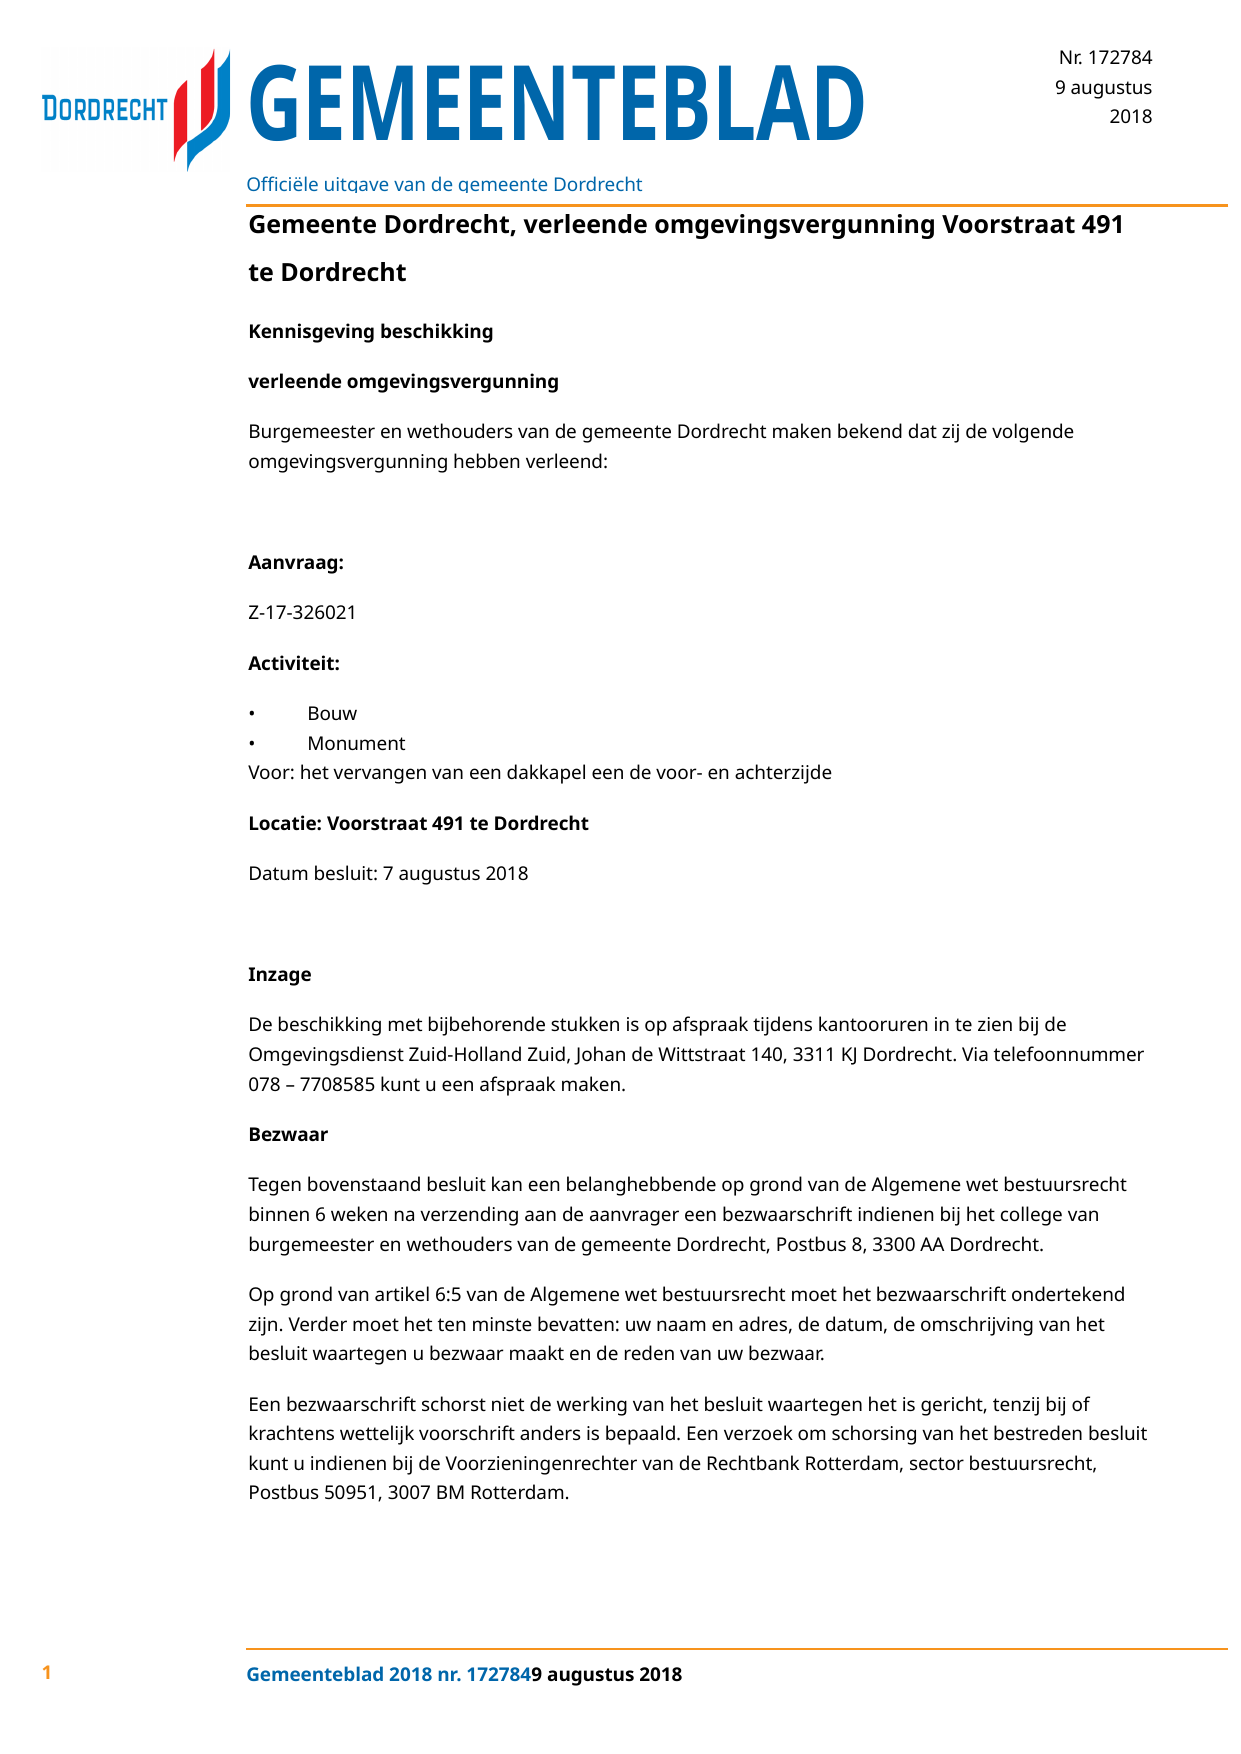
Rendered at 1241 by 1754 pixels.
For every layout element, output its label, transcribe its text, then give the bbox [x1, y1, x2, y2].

text Inzage [248, 961, 1152, 987]
list Monument [248, 730, 1152, 756]
text Voor: het vervangen van een dakkapel een de voor- en achterzijde [248, 759, 1152, 785]
picture [41, 47, 231, 172]
text Op grond van artikel 6:5 van de Algemene wet bestuursrecht moet het bezwaarschrift ondertekend zijn. Verder moet het ten minste bevatten: uw naam en adres, de datum, de omschrijving van het besluit waartegen u bezwaar maakt en de reden van uw bezwaar. [248, 1281, 1152, 1366]
text Een bezwaarschrift schorst niet de werking van het besluit waartegen het is gericht, tenzij bij of krachtens wettelijk voorschrift anders is bepaald. Een verzoek om schorsing van het bestreden besluit kunt u indienen bij de Voorzieningenrechter van de Rechtbank Rotterdam, sector bestuursrecht, Postbus 50951, 3007 BM Rotterdam. [248, 1391, 1152, 1505]
text Locatie: Voorstraat 491 te Dordrecht [248, 810, 1152, 836]
text Z-17-326021 [248, 599, 1152, 625]
text verleende omgevingsvergunning [248, 368, 1152, 394]
text Kennisgeving beschikking [248, 318, 1152, 344]
text Bezwaar [248, 1121, 1152, 1147]
text Activiteit: [248, 650, 1152, 676]
text Datum besluit: 7 augustus 2018 [248, 860, 1152, 886]
text Burgemeester en wethouders van de gemeente Dordrecht maken bekend dat zij de volgende omgevingsvergunning hebben verleend: [248, 419, 1152, 474]
text Tegen bovenstaand besluit kan een belanghebbende op grond van de Algemene wet bestuursrecht binnen 6 weken na verzending aan de aanvrager een bezwaarschrift indienen bij het college van burgemeester en wethouders van de gemeente Dordrecht, Postbus 8, 3300 AA Dordrecht. [248, 1172, 1152, 1257]
list Bouw [248, 700, 1152, 726]
text De beschikking met bijbehorende stukken is op afspraak tijdens kantooruren in te zien bij de Omgevingsdienst Zuid-Holland Zuid, Johan de Wittstraat 140, 3311 KJ Dordrecht. Via telefoonnummer 078 – 7708585 kunt u een afspraak maken. [248, 1012, 1152, 1097]
text Aanvraag: [248, 549, 1152, 575]
text Gemeente Dordrecht, verleende omgevingsvergunning Voorstraat 491 te Dordrecht [248, 207, 1152, 288]
